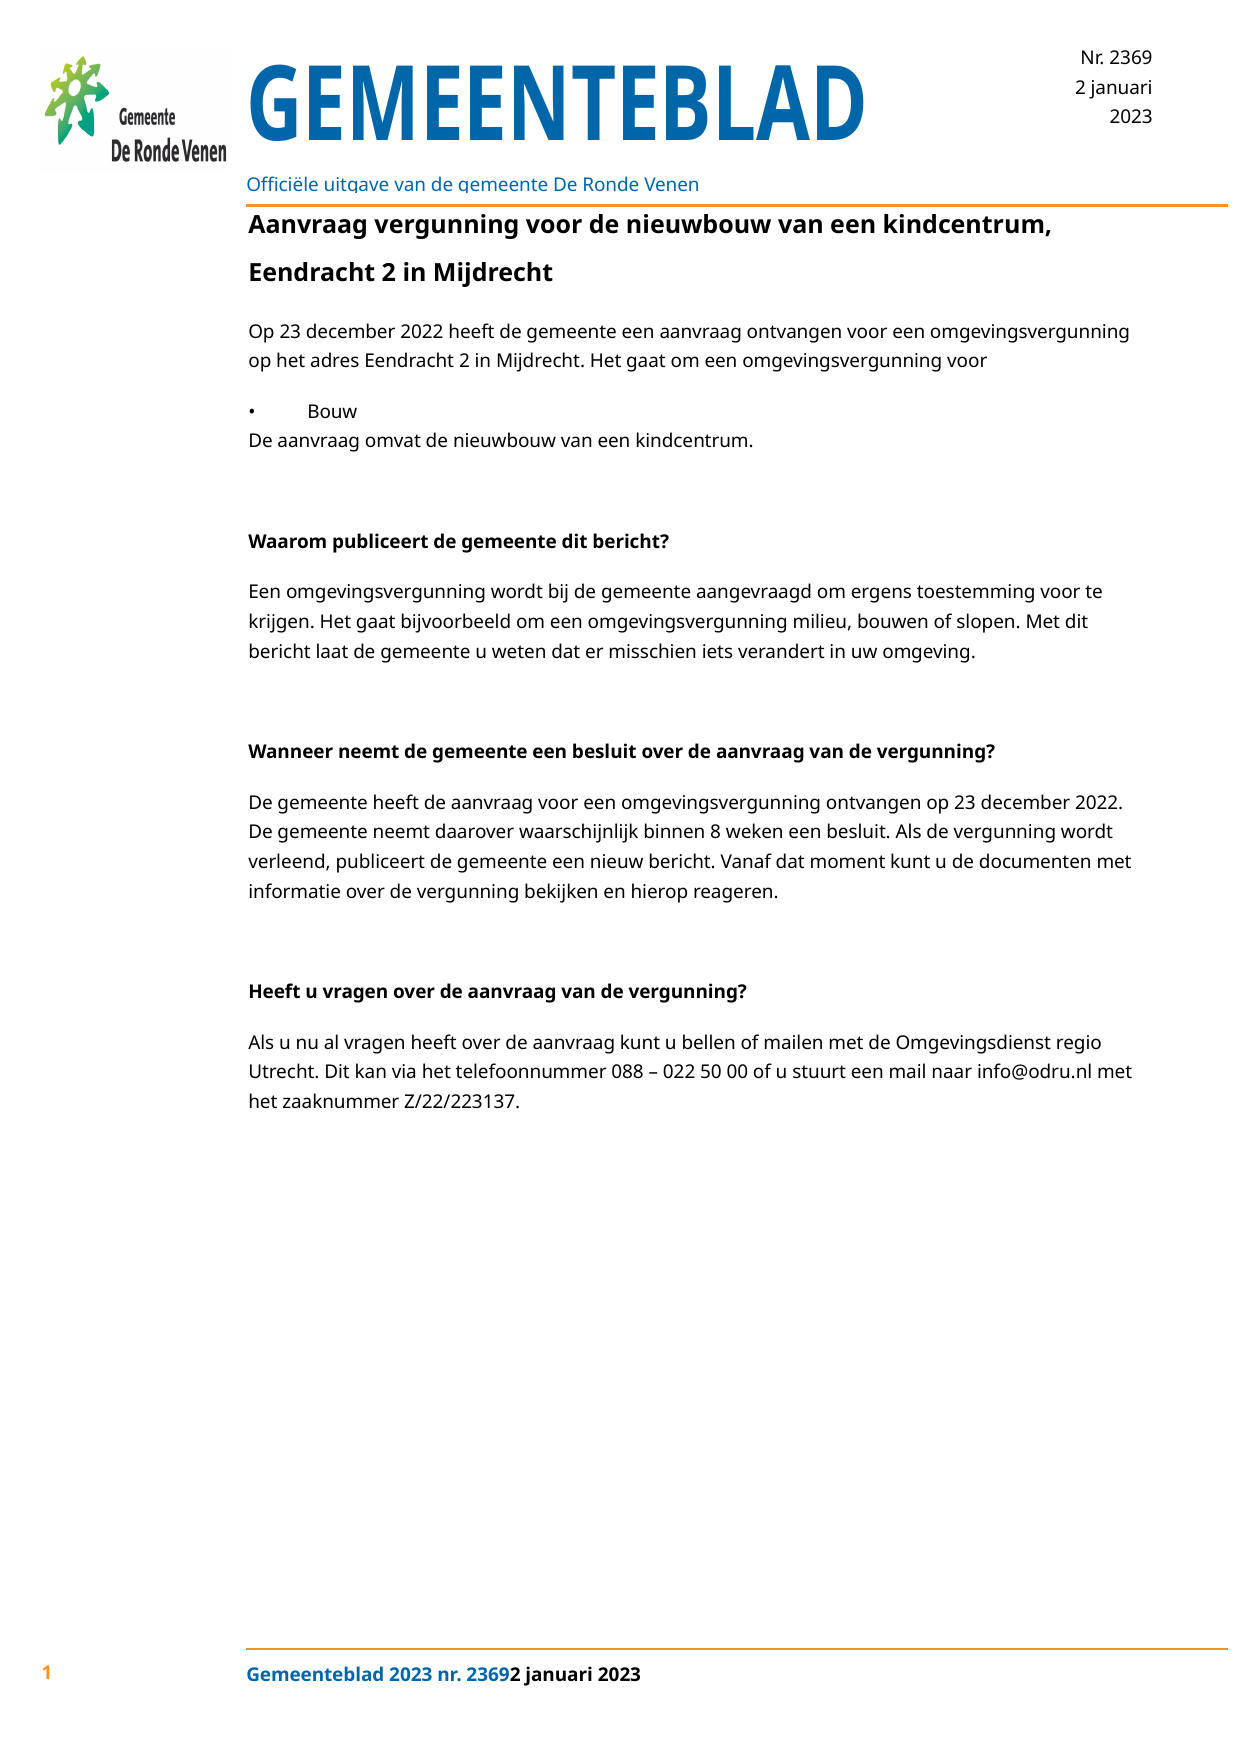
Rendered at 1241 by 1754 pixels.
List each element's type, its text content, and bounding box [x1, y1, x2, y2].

text Wanneer neemt de gemeente een besluit over de aanvraag van de vergunning? [248, 739, 1152, 764]
text Als u nu al vragen heeft over de aanvraag kunt u bellen of mailen met de Omgevingsdienst regio Utrecht. Dit kan via het telefoonnummer 088 – 022 50 00 of u stuurt een mail naar info@odru.nl met het zaaknummer Z/22/223137. [248, 1029, 1152, 1114]
text Een omgevingsvergunning wordt bij de gemeente aangevraagd om ergens toestemming voor te krijgen. Het gaat bijvoorbeeld om een omgevingsvergunning milieu, bouwen of slopen. Met dit bericht laat de gemeente u weten dat er misschien iets verandert in uw omgeving. [248, 579, 1152, 664]
picture [41, 47, 231, 172]
text De aanvraag omvat de nieuwbouw van een kindcentrum. [248, 427, 1152, 453]
list Bouw [248, 398, 1152, 424]
text Op 23 december 2022 heeft de gemeente een aanvraag ontvangen voor een omgevingsvergunning op het adres Eendracht 2 in Mijdrecht. Het gaat om een omgevingsvergunning voor [248, 318, 1152, 373]
text De gemeente heeft de aanvraag voor een omgevingsvergunning ontvangen op 23 december 2022. De gemeente neemt daarover waarschijnlijk binnen 8 weken een besluit. Als de vergunning wordt verleend, publiceert de gemeente een nieuw bericht. Vanaf dat moment kunt u de documenten met informatie over de vergunning bekijken en hierop reageren. [248, 789, 1152, 904]
text Aanvraag vergunning voor de nieuwbouw van een kindcentrum, Eendracht 2 in Mijdrecht [248, 207, 1152, 288]
text Heeft u vragen over de aanvraag van de vergunning? [248, 979, 1152, 1004]
text Waarom publiceert de gemeente dit bericht? [248, 528, 1152, 554]
